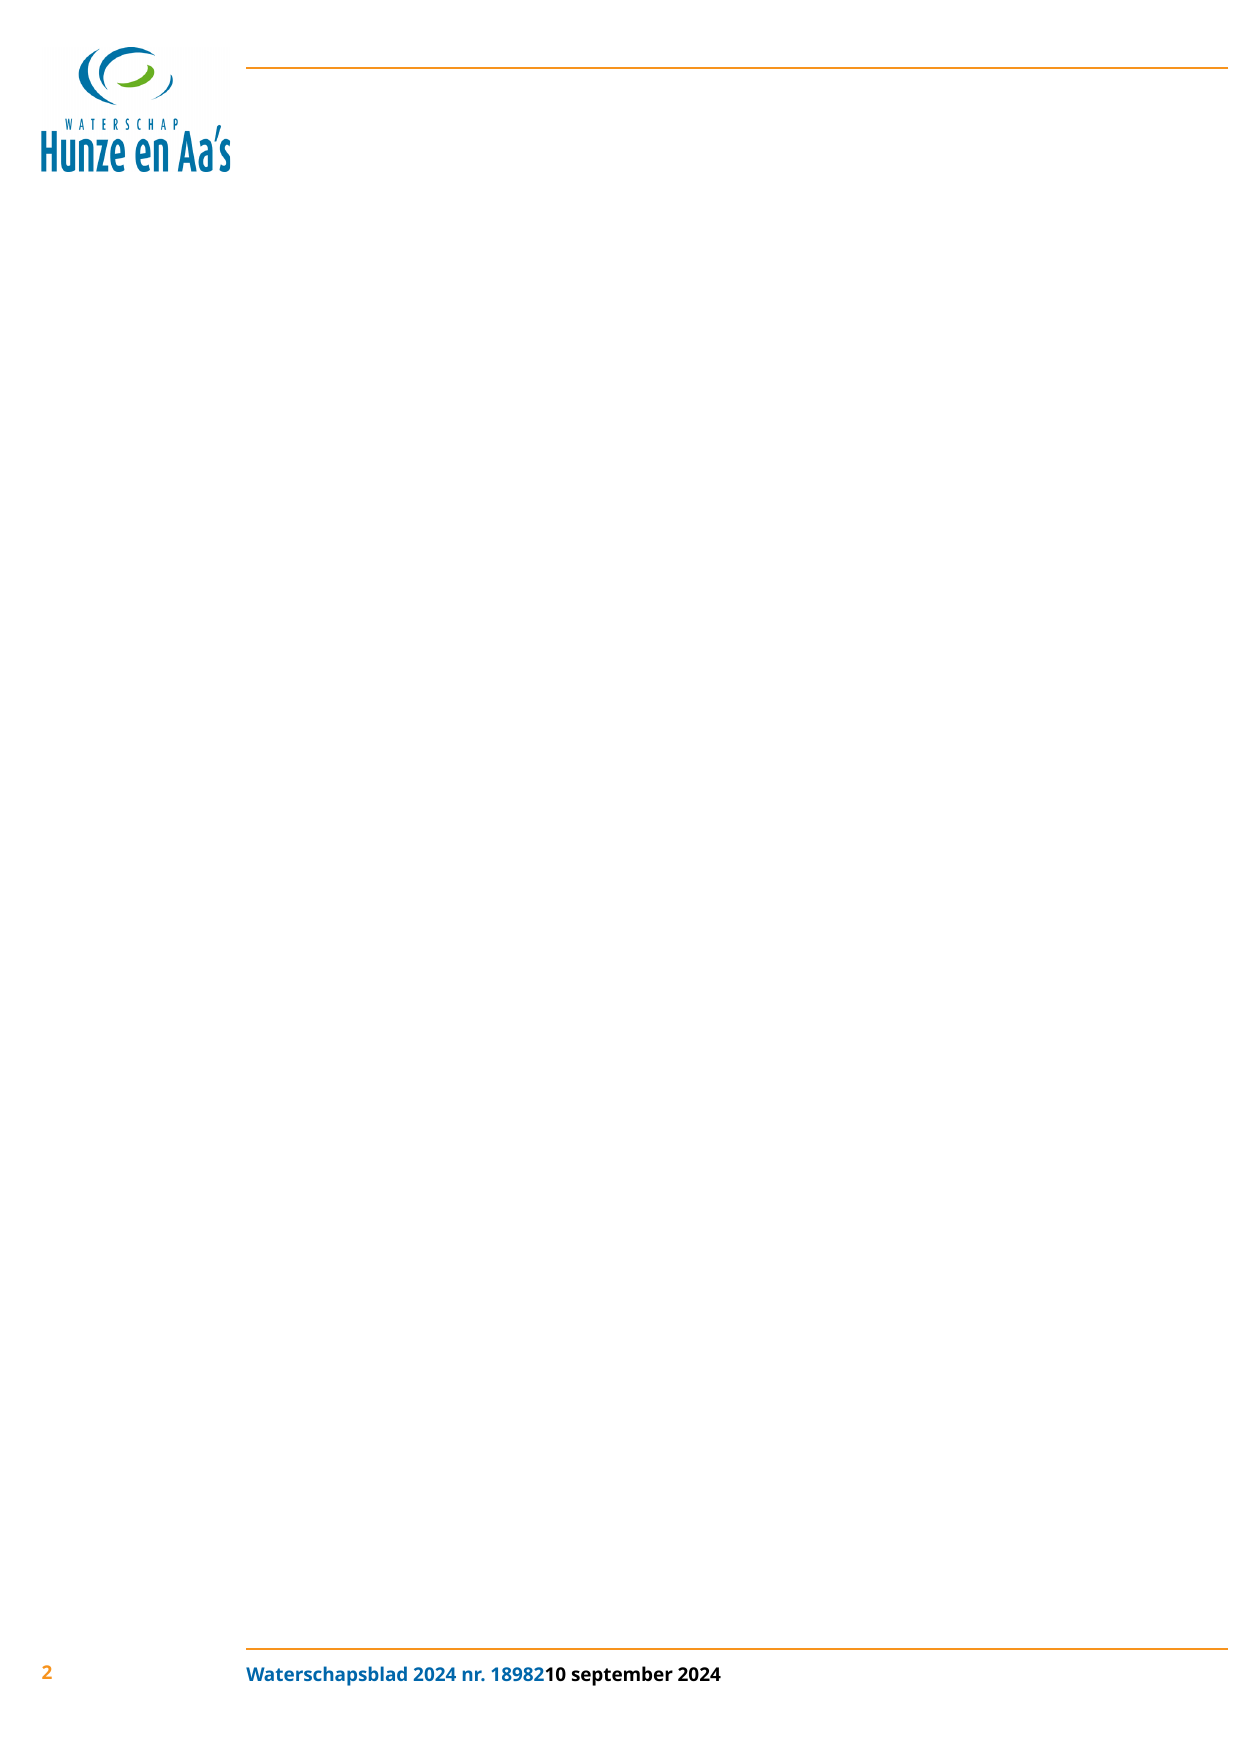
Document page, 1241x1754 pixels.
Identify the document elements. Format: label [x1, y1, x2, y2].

picture [47, 154, 51, 172]
picture [226, 145, 231, 156]
picture [183, 163, 191, 172]
picture [41, 47, 231, 172]
